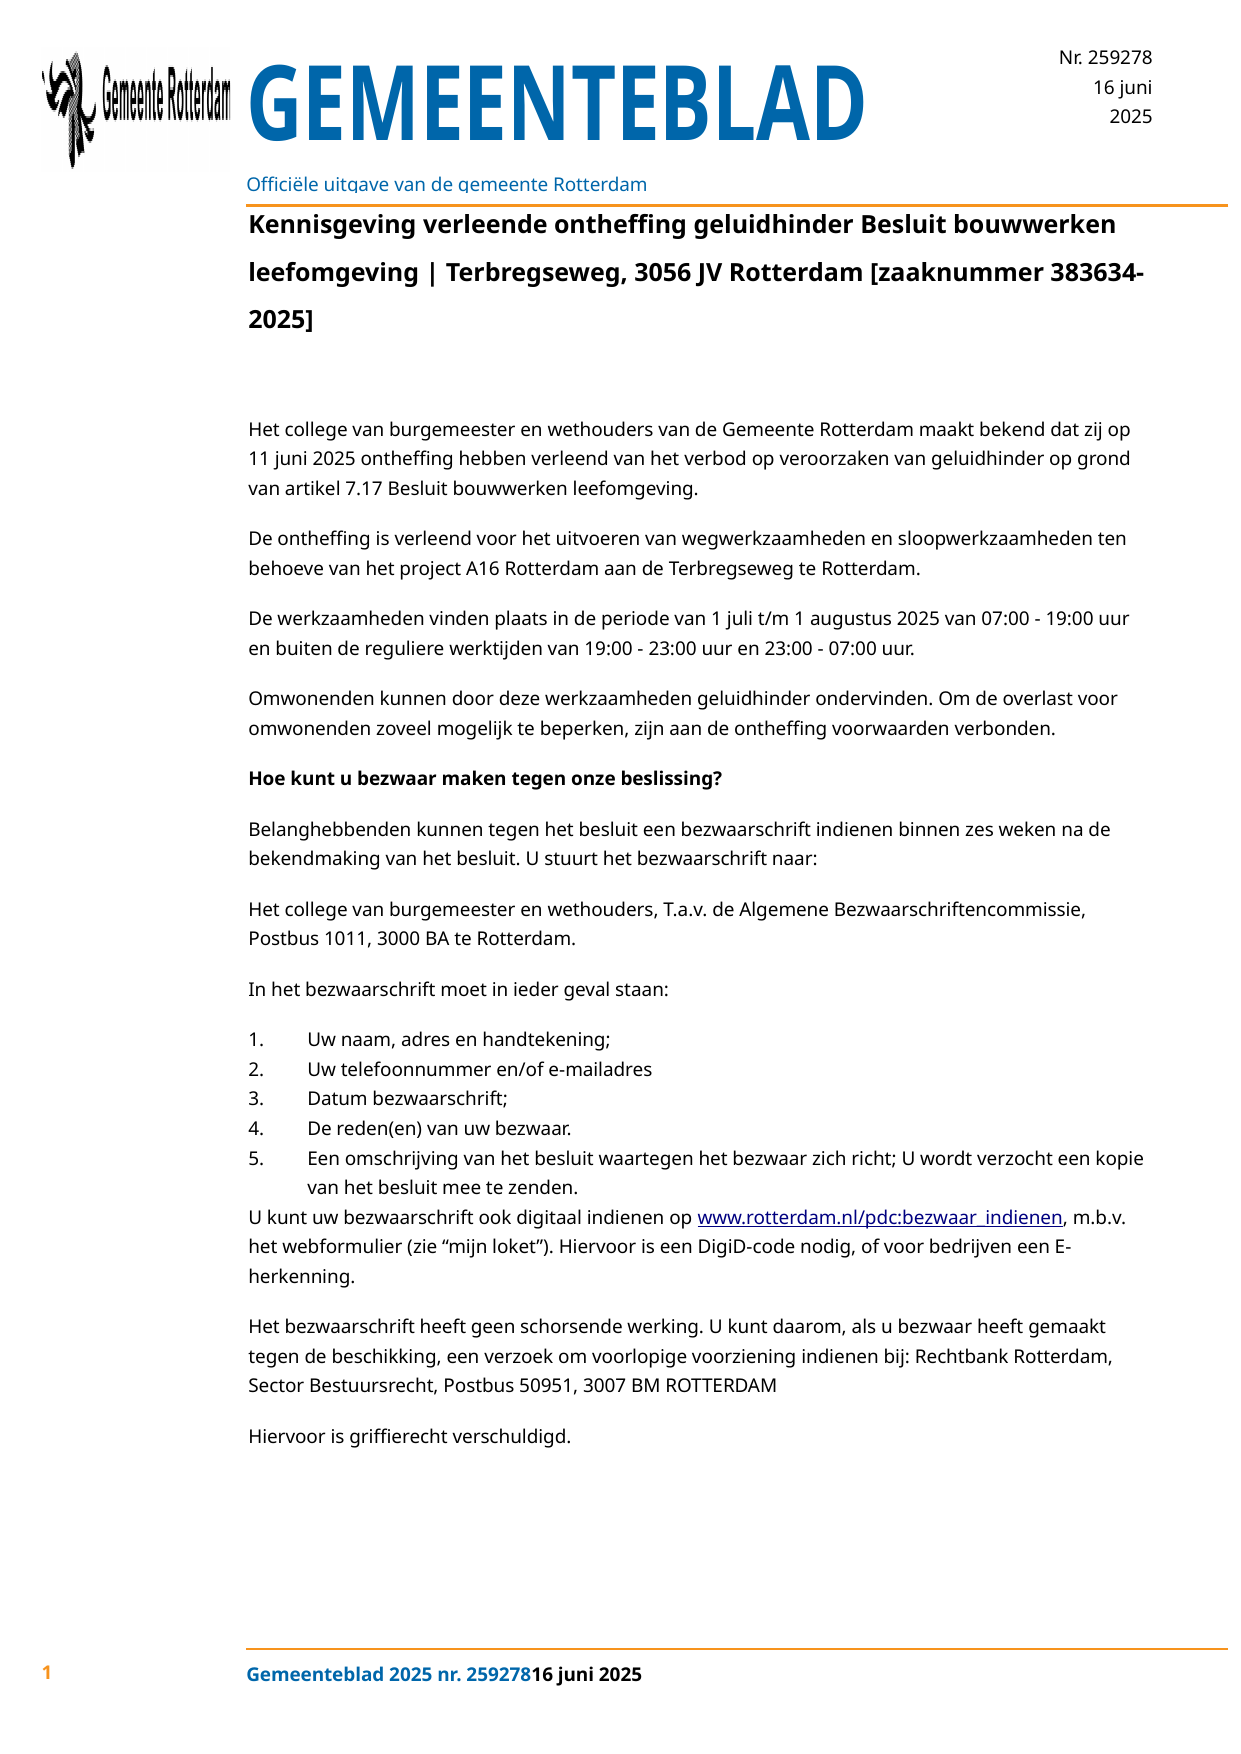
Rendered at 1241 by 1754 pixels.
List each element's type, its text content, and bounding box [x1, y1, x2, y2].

text Hiervoor is griffierecht verschuldigd. [248, 1423, 1152, 1449]
text De werkzaamheden vinden plaats in de periode van 1 juli t/m 1 augustus 2025 van 07:00 - 19:00 uur en buiten de reguliere werktijden van 19:00 - 23:00 uur en 23:00 - 07:00 uur. [248, 606, 1152, 661]
list De reden(en) van uw bezwaar. [248, 1115, 1152, 1141]
text Het college van burgemeester en wethouders, T.a.v. de Algemene Bezwaarschriftencommissie, Postbus 1011, 3000 BA te Rotterdam. [248, 896, 1152, 951]
text Hoe kunt u bezwaar maken tegen onze beslissing? [248, 766, 1152, 791]
text In het bezwaarschrift moet in ieder geval staan: [248, 976, 1152, 1002]
text Belanghebbenden kunnen tegen het besluit een bezwaarschrift indienen binnen zes weken na de bekendmaking van het besluit. U stuurt het bezwaarschrift naar: [248, 816, 1152, 871]
text Het bezwaarschrift heeft geen schorsende werking. U kunt daarom, als u bezwaar heeft gemaakt tegen de beschikking, een verzoek om voorlopige voorziening indienen bij: Rechtbank Rotterdam, Sector Bestuursrecht, Postbus 50951, 3007 BM ROTTERDAM [248, 1313, 1152, 1398]
text U kunt uw bezwaarschrift ook digitaal indienen op www.rotterdam.nl/pdc:bezwaar_indienen, m.b.v. het webformulier (zie “mijn loket”). Hiervoor is een DigiD-code nodig, of voor bedrijven een E-herkenning. [248, 1204, 1152, 1289]
text De ontheffing is verleend voor het uitvoeren van wegwerkzaamheden en sloopwerkzaamheden ten behoeve van het project A16 Rotterdam aan de Terbregseweg te Rotterdam. [248, 526, 1152, 581]
list Datum bezwaarschrift; [248, 1086, 1152, 1111]
text Het college van burgemeester en wethouders van de Gemeente Rotterdam maakt bekend dat zij op 11 juni 2025 ontheffing hebben verleend van het verbod op veroorzaken van geluidhinder op grond van artikel 7.17 Besluit bouwwerken leefomgeving. [248, 416, 1152, 501]
list Uw telefoonnummer en/of e-mailadres [248, 1056, 1152, 1082]
text Omwonenden kunnen door deze werkzaamheden geluidhinder ondervinden. Om de overlast voor omwonenden zoveel mogelijk te beperken, zijn aan de ontheffing voorwaarden verbonden. [248, 686, 1152, 741]
text Kennisgeving verleende ontheffing geluidhinder Besluit bouwwerken leefomgeving | Terbregseweg, 3056 JV Rotterdam [zaaknummer 383634-2025] [248, 207, 1152, 336]
list Een omschrijving van het besluit waartegen het bezwaar zich richt; U wordt verzocht een kopie van het besluit mee te zenden. [248, 1145, 1152, 1200]
list Uw naam, adres en handtekening; [248, 1026, 1152, 1052]
picture [41, 47, 231, 172]
